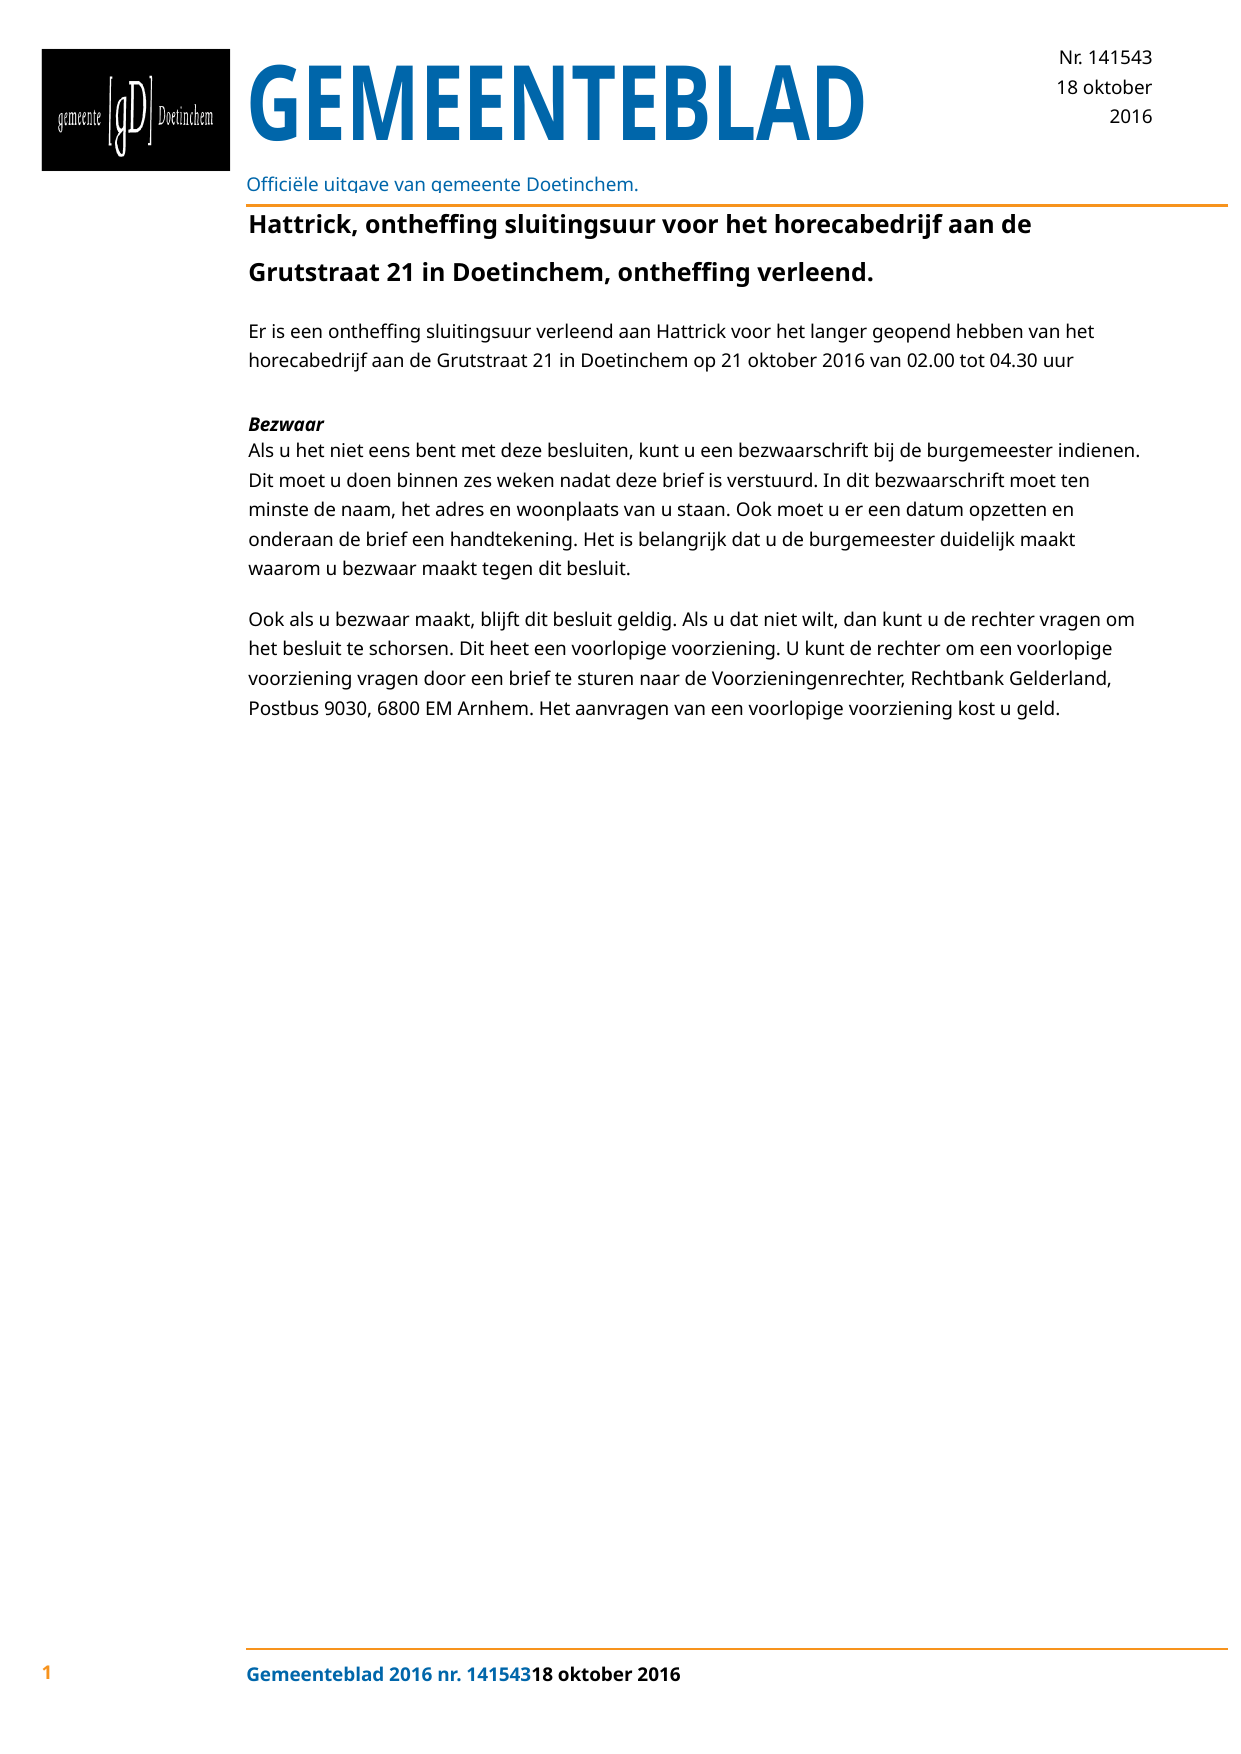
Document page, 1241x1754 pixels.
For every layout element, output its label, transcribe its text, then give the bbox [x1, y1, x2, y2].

text Hattrick, ontheffing sluitingsuur voor het horecabedrijf aan de Grutstraat 21 in Doetinchem, ontheffing verleend. [248, 207, 1152, 288]
text Als u het niet eens bent met deze besluiten, kunt u een bezwaarschrift bij de burgemeester indienen. Dit moet u doen binnen zes weken nadat deze brief is verstuurd. In dit bezwaarschrift moet ten minste de naam, het adres en woonplaats van u staan. Ook moet u er een datum opzetten en onderaan de brief een handtekening. Het is belangrijk dat u de burgemeester duidelijk maakt waarom u bezwaar maakt tegen dit besluit. [248, 437, 1152, 581]
text Er is een ontheffing sluitingsuur verleend aan Hattrick voor het langer geopend hebben van het horecabedrijf aan de Grutstraat 21 in Doetinchem op 21 oktober 2016 van 02.00 tot 04.30 uur [248, 318, 1152, 373]
picture [41, 47, 231, 172]
text Ook als u bezwaar maakt, blijft dit besluit geldig. Als u dat niet wilt, dan kunt u de rechter vragen om het besluit te schorsen. Dit heet een voorlopige voorziening. U kunt de rechter om een voorlopige voorziening vragen door een brief te sturen naar de Voorzieningenrechter, Rechtbank Gelderland, Postbus 9030, 6800 EM Arnhem. Het aanvragen van een voorlopige voorziening kost u geld. [248, 606, 1152, 720]
text Bezwaar [248, 411, 1152, 437]
